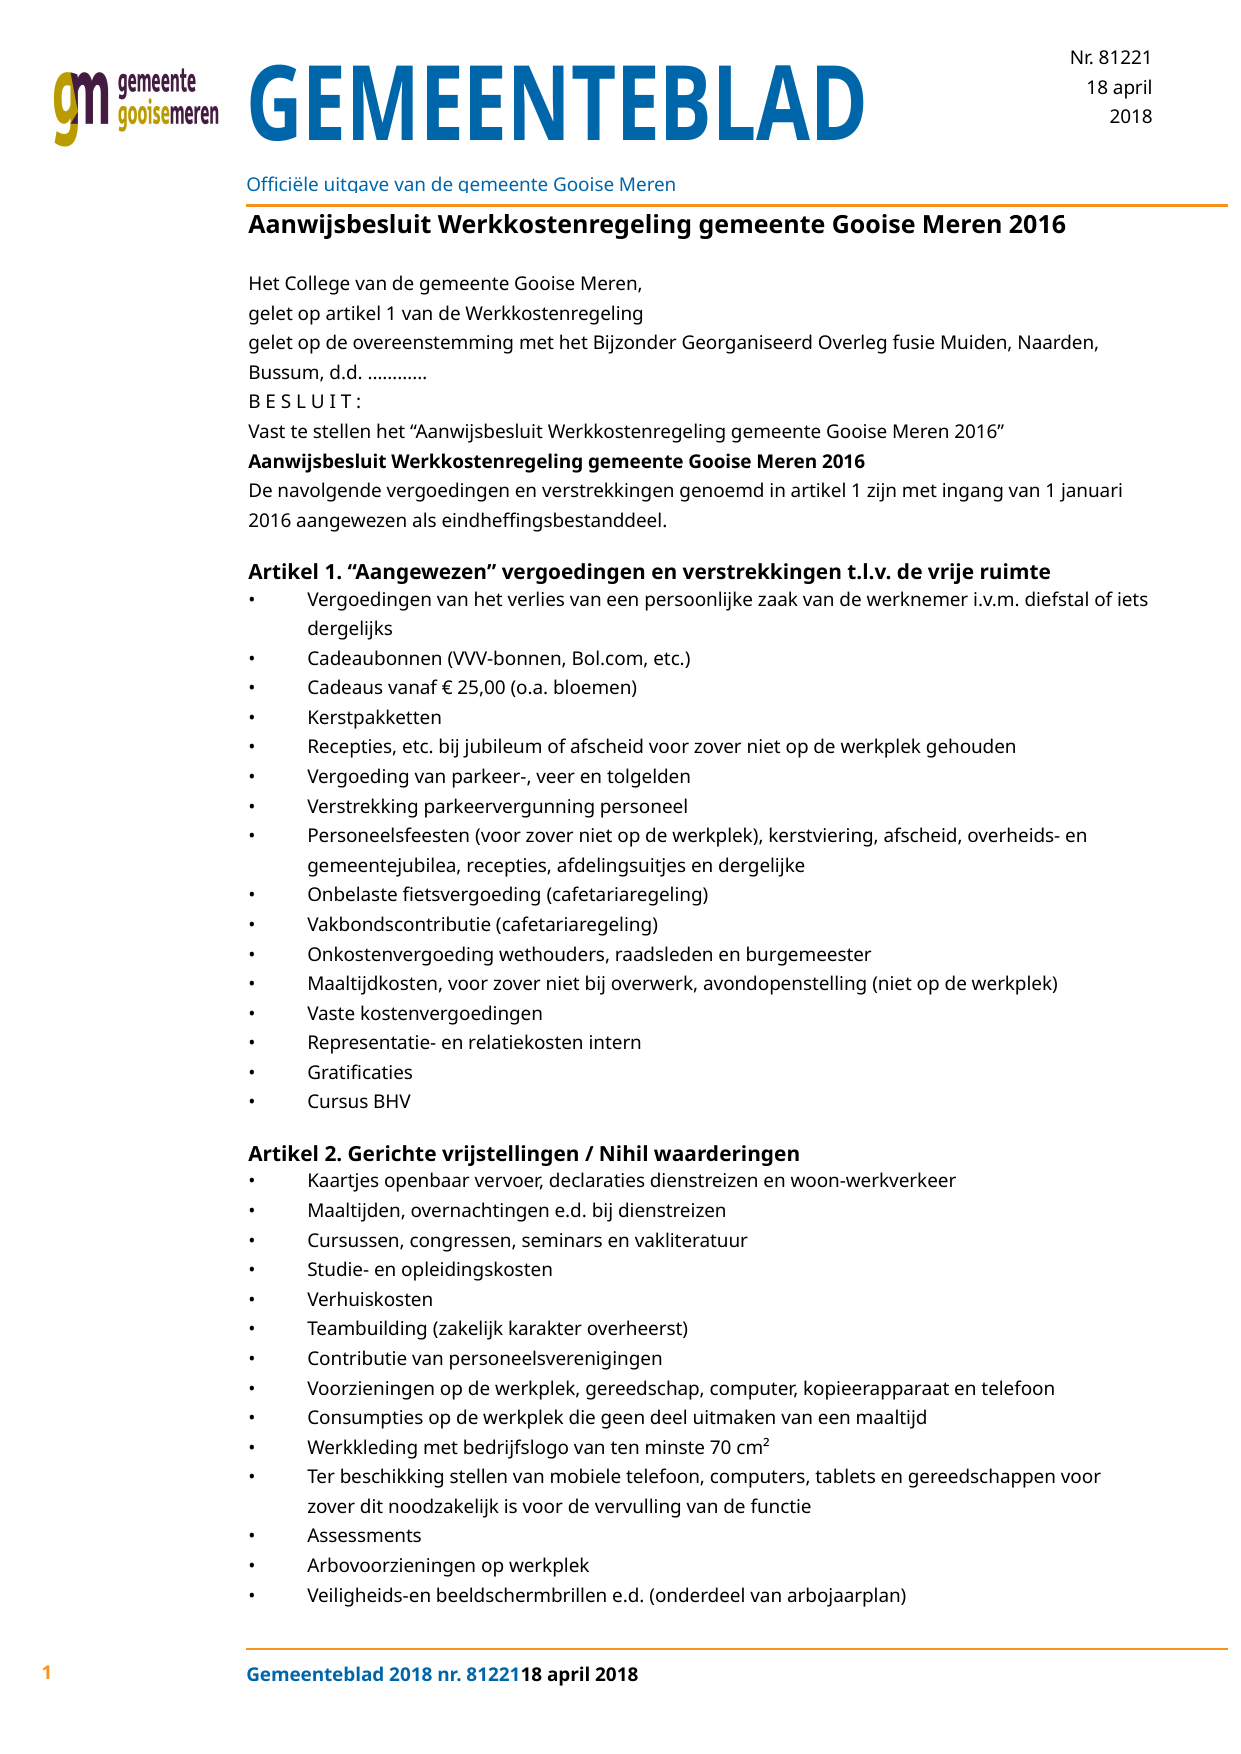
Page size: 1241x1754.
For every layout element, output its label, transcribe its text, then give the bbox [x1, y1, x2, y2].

list Cursus BHV [248, 1089, 1152, 1114]
list Representatie- en relatiekosten intern [248, 1029, 1152, 1055]
list Recepties, etc. bij jubileum of afscheid voor zover niet op de werkplek gehouden [248, 734, 1152, 759]
picture [41, 47, 231, 172]
text Het College van de gemeente Gooise Meren, [248, 270, 1152, 296]
text Vast te stellen het “Aanwijsbesluit Werkkostenregeling gemeente Gooise Meren 2016” [248, 418, 1152, 444]
list Verstrekking parkeervergunning personeel [248, 793, 1152, 819]
text Aanwijsbesluit Werkkostenregeling gemeente Gooise Meren 2016 [248, 207, 1152, 241]
list Arbovoorzieningen op werkplek [248, 1552, 1152, 1578]
list Contributie van personeelsverenigingen [248, 1345, 1152, 1371]
list Studie- en opleidingskosten [248, 1256, 1152, 1282]
list Maaltijdkosten, voor zover niet bij overwerk, avondopenstelling (niet op de werkplek) [248, 970, 1152, 996]
list Cursussen, congressen, seminars en vakliteratuur [248, 1227, 1152, 1252]
list Werkkleding met bedrijfslogo van ten minste 70 cm² [248, 1434, 1152, 1459]
list Cadeaus vanaf € 25,00 (o.a. bloemen) [248, 674, 1152, 700]
list Assessments [248, 1523, 1152, 1548]
list Veiligheids-en beeldschermbrillen e.d. (onderdeel van arbojaarplan) [248, 1582, 1152, 1607]
list Vergoeding van parkeer-, veer en tolgelden [248, 763, 1152, 789]
list Ter beschikking stellen van mobiele telefoon, computers, tablets en gereedschappen voor zover dit noodzakelijk is voor de vervulling van de functie [248, 1463, 1152, 1519]
list Gratificaties [248, 1059, 1152, 1085]
list Kaartjes openbaar vervoer, declaraties dienstreizen en woon-werkverkeer [248, 1168, 1152, 1193]
list Teambuilding (zakelijk karakter overheerst) [248, 1316, 1152, 1341]
text gelet op artikel 1 van de Werkkostenregeling [248, 300, 1152, 326]
list Vaste kostenvergoedingen [248, 1000, 1152, 1026]
list Maaltijden, overnachtingen e.d. bij dienstreizen [248, 1197, 1152, 1223]
list Onkostenvergoeding wethouders, raadsleden en burgemeester [248, 941, 1152, 967]
text Aanwijsbesluit Werkkostenregeling gemeente Gooise Meren 2016 [248, 448, 1152, 473]
list Kerstpakketten [248, 704, 1152, 730]
list Onbelaste fietsvergoeding (cafetariaregeling) [248, 882, 1152, 907]
text B E S L U I T : [248, 389, 1152, 414]
list Vakbondscontributie (cafetariaregeling) [248, 911, 1152, 937]
list Consumpties op de werkplek die geen deel uitmaken van een maaltijd [248, 1404, 1152, 1430]
list Vergoedingen van het verlies van een persoonlijke zaak van de werknemer i.v.m. diefstal of iets dergelijks [248, 586, 1152, 641]
text De navolgende vergoedingen en verstrekkingen genoemd in artikel 1 zijn met ingang van 1 januari 2016 aangewezen als eindheffingsbestanddeel. [248, 477, 1152, 533]
text gelet op de overeenstemming met het Bijzonder Georganiseerd Overleg fusie Muiden, Naarden, Bussum, d.d. ………… [248, 329, 1152, 385]
list Voorzieningen op de werkplek, gereedschap, computer, kopieerapparaat en telefoon [248, 1375, 1152, 1400]
text Artikel 2. Gerichte vrijstellingen / Nihil waarderingen [248, 1139, 1152, 1168]
text Artikel 1. “Aangewezen” vergoedingen en verstrekkingen t.l.v. de vrije ruimte [248, 557, 1152, 586]
list Personeelsfeesten (voor zover niet op de werkplek), kerstviering, afscheid, overheids- en gemeentejubilea, recepties, afdelingsuitjes en dergelijke [248, 822, 1152, 878]
list Cadeaubonnen (VVV-bonnen, Bol.com, etc.) [248, 645, 1152, 671]
list Verhuiskosten [248, 1286, 1152, 1312]
